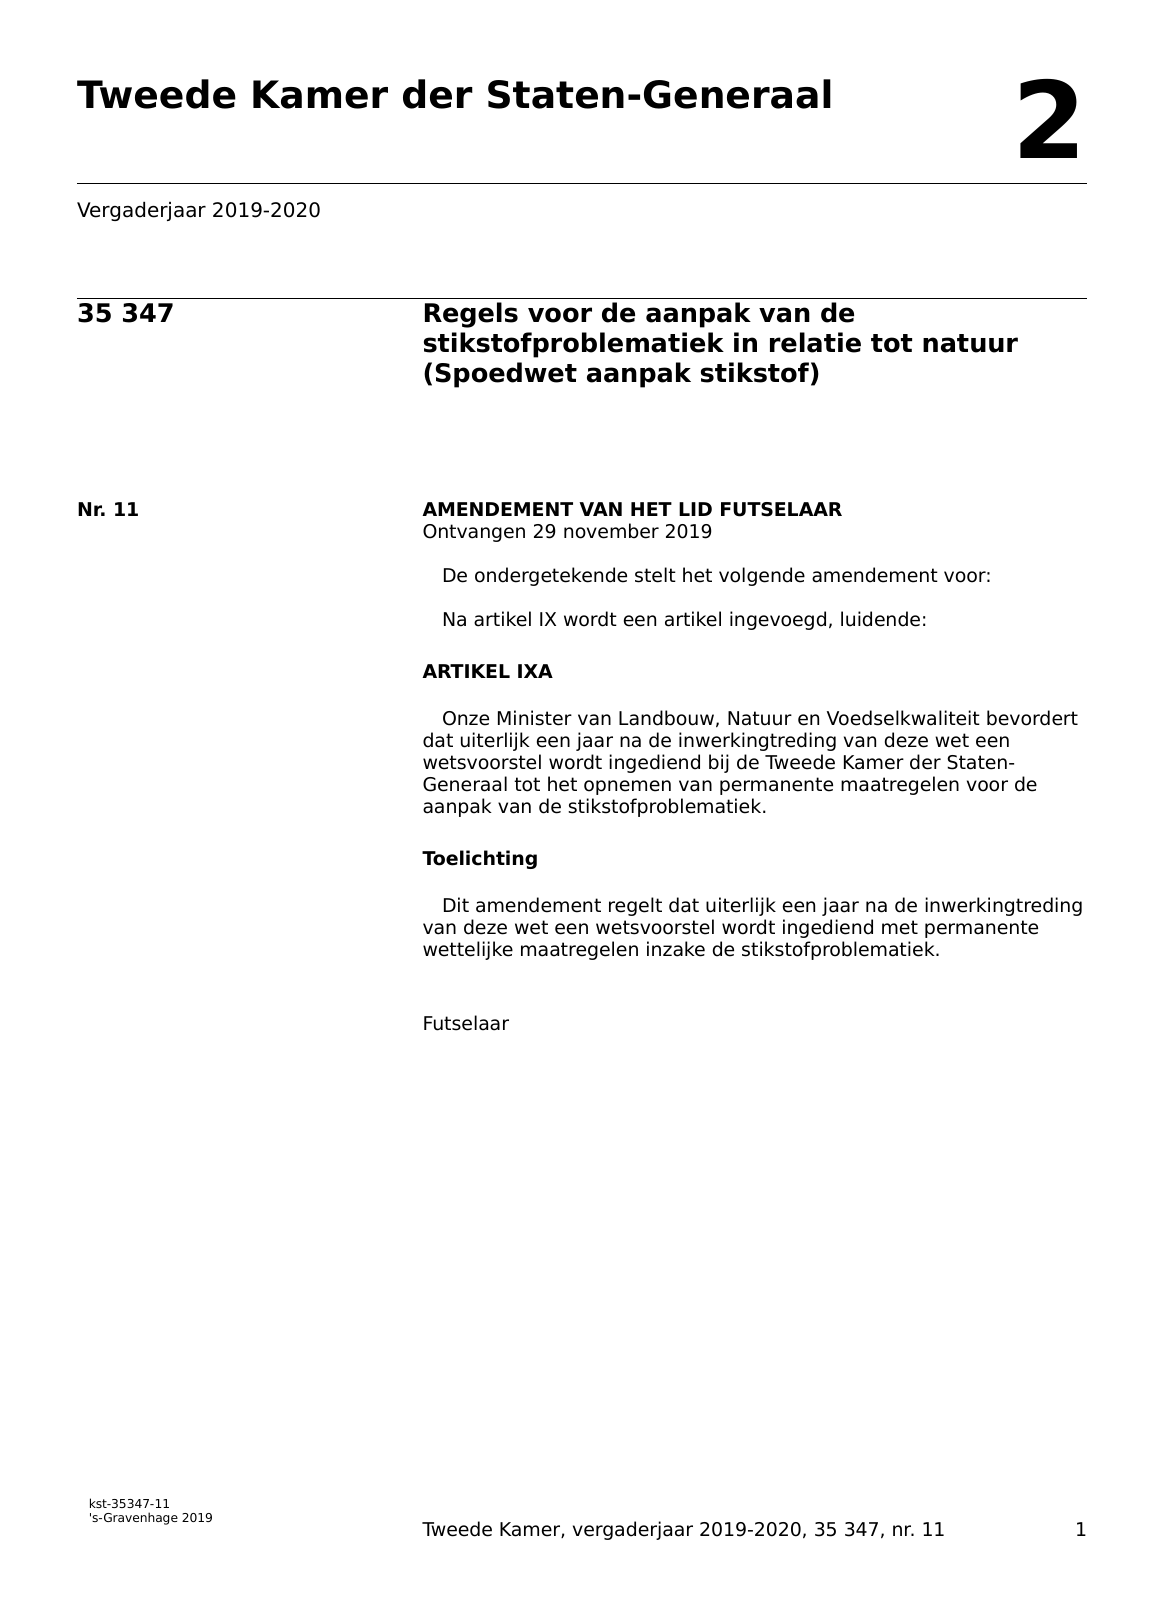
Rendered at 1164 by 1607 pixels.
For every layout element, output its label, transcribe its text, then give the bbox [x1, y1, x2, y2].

subtitle Nr. 11 AMENDEMENT VAN HET LID FUTSELAAR [77, 499, 1087, 521]
text 's-Gravenhage 2019 [88, 1511, 323, 1525]
subtitle 35 347 Regels voor de aanpak van de stikstofproblematiek in relatie tot natuur (Spoedwet aanpak stikstof) [77, 299, 1087, 388]
text Futselaar [422, 991, 1087, 1035]
text kst-35347-11 [88, 1497, 323, 1511]
text Onze Minister van Landbouw, Natuur en Voedselkwaliteit bevordert dat uiterlijk een jaar na de inwerkingtreding van deze wet een wetsvoorstel wordt ingediend bij de Tweede Kamer der Staten-Generaal tot het opnemen van permanente maatregelen voor de aanpak van de stikstofproblematiek. [422, 708, 1087, 818]
text De ondergetekende stelt het volgende amendement voor: [422, 565, 1087, 587]
text Na artikel IX wordt een artikel ingevoegd, luidende: [422, 609, 1087, 631]
subtitle ARTIKEL IXA [422, 661, 1087, 683]
table_header 2 [886, 59, 1087, 183]
text Ontvangen 29 november 2019 [422, 521, 1087, 543]
table_cell Vergaderjaar 2019-2020 [77, 184, 1087, 298]
text Dit amendement regelt dat uiterlijk een jaar na de inwerkingtreding van deze wet een wetsvoorstel wordt ingediend met permanente wettelijke maatregelen inzake de stikstofproblematiek. [422, 895, 1087, 961]
subtitle Toelichting [422, 848, 1087, 870]
table_header Tweede Kamer der Staten-Generaal [77, 59, 886, 183]
